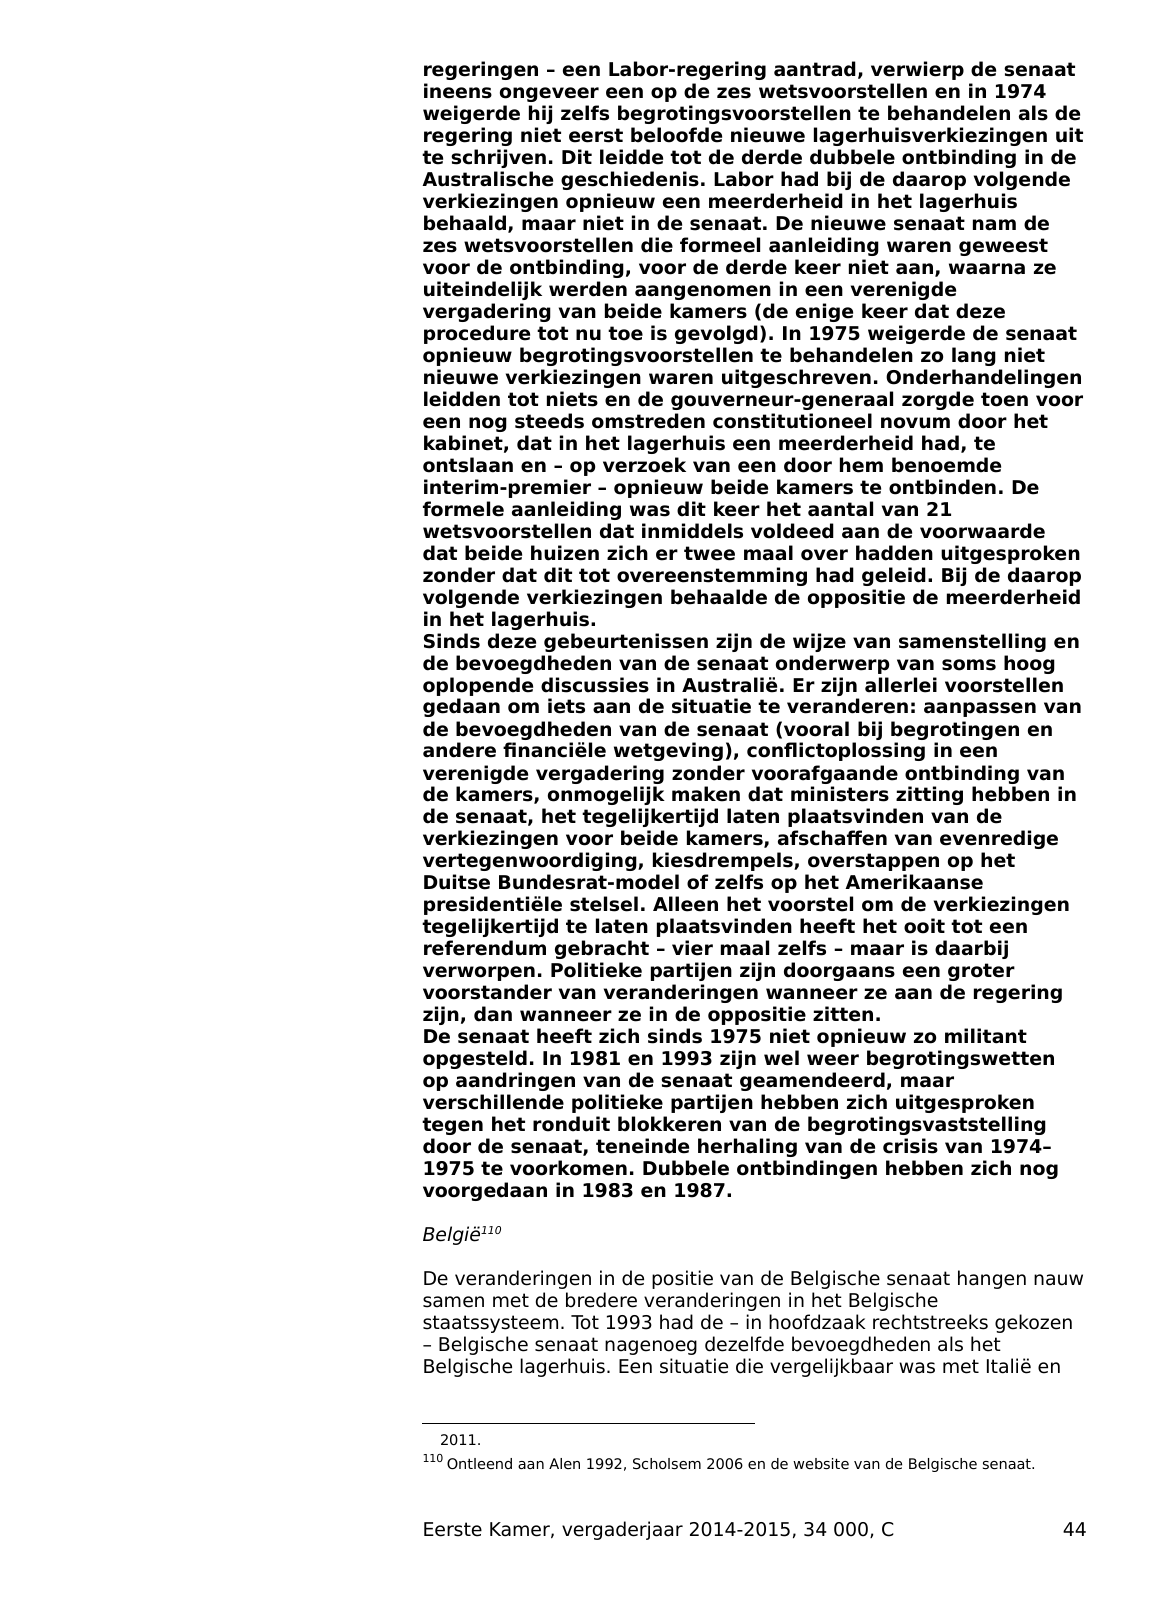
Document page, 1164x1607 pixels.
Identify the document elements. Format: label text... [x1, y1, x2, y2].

text Sinds deze gebeurtenissen zijn de wijze van samenstelling en de bevoegdheden van de senaat onderwerp van soms hoog oplopende discussies in Australië. Er zijn allerlei voorstellen gedaan om iets aan de situatie te veranderen: aanpassen van de bevoegdheden van de senaat (vooral bij begrotingen en andere financiële wetgeving), conflictoplossing in een verenigde vergadering zonder voorafgaande ontbinding van de kamers, onmogelijk maken dat ministers zitting hebben in de senaat, het tegelijkertijd laten plaatsvinden van de verkiezingen voor beide kamers, afschaffen van evenredige vertegenwoordiging, kiesdrempels, overstappen op het Duitse Bundesrat-model of zelfs op het Amerikaanse presidentiële stelsel. Alleen het voorstel om de verkiezingen tegelijkertijd te laten plaatsvinden heeft het ooit tot een referendum gebracht – vier maal zelfs – maar is daarbij verworpen. Politieke partijen zijn doorgaans een groter voorstander van veranderingen wanneer ze aan de regering zijn, dan wanneer ze in de oppositie zitten. [422, 631, 1087, 1026]
text De veranderingen in de positie van de Belgische senaat hangen nauw samen met de bredere veranderingen in het Belgische staatssysteem. Tot 1993 had de – in hoofdzaak rechtstreeks gekozen – Belgische senaat nagenoeg dezelfde bevoegdheden als het Belgische lagerhuis. Een situatie die vergelijkbaar was met Italië en [422, 1268, 1087, 1378]
text De senaat heeft zich sinds 1975 niet opnieuw zo militant opgesteld. In 1981 en 1993 zijn wel weer begrotingswetten op aandringen van de senaat geamendeerd, maar verschillende politieke partijen hebben zich uitgesproken tegen het ronduit blokkeren van de begrotingsvaststelling door de senaat, teneinde herhaling van de crisis van 1974–1975 te voorkomen. Dubbele ontbindingen hebben zich nog voorgedaan in 1983 en 1987. [422, 1026, 1087, 1202]
text 2011. [422, 1432, 1087, 1449]
text regeringen – een Labor-regering aantrad, verwierp de senaat ineens ongeveer een op de zes wetsvoorstellen en in 1974 weigerde hij zelfs begrotingsvoorstellen te behandelen als de regering niet eerst beloofde nieuwe lagerhuisverkiezingen uit te schrijven. Dit leidde tot de derde dubbele ontbinding in de Australische geschiedenis. Labor had bij de daarop volgende verkiezingen opnieuw een meerderheid in het lagerhuis behaald, maar niet in de senaat. De nieuwe senaat nam de zes wetsvoorstellen die formeel aanleiding waren geweest voor de ontbinding, voor de derde keer niet aan, waarna ze uiteindelijk werden aangenomen in een verenigde vergadering van beide kamers (de enige keer dat deze procedure tot nu toe is gevolgd). In 1975 weigerde de senaat opnieuw begrotingsvoorstellen te behandelen zo lang niet nieuwe verkiezingen waren uitgeschreven. Onderhandelingen leidden tot niets en de gouverneur-generaal zorgde toen voor een nog steeds omstreden constitutioneel novum door het kabinet, dat in het lagerhuis een meerderheid had, te ontslaan en – op verzoek van een door hem benoemde interim-premier – opnieuw beide kamers te ontbinden. De formele aanleiding was dit keer het aantal van 21 wetsvoorstellen dat inmiddels voldeed aan de voorwaarde dat beide huizen zich er twee maal over hadden uitgesproken zonder dat dit tot overeenstemming had geleid. Bij de daarop volgende verkiezingen behaalde de oppositie de meerderheid in het lagerhuis. [422, 59, 1087, 631]
text Ontleend aan Alen 1992, Scholsem 2006 en de website van de Belgische senaat. [422, 1452, 1087, 1474]
subtitle België [422, 1224, 1087, 1246]
